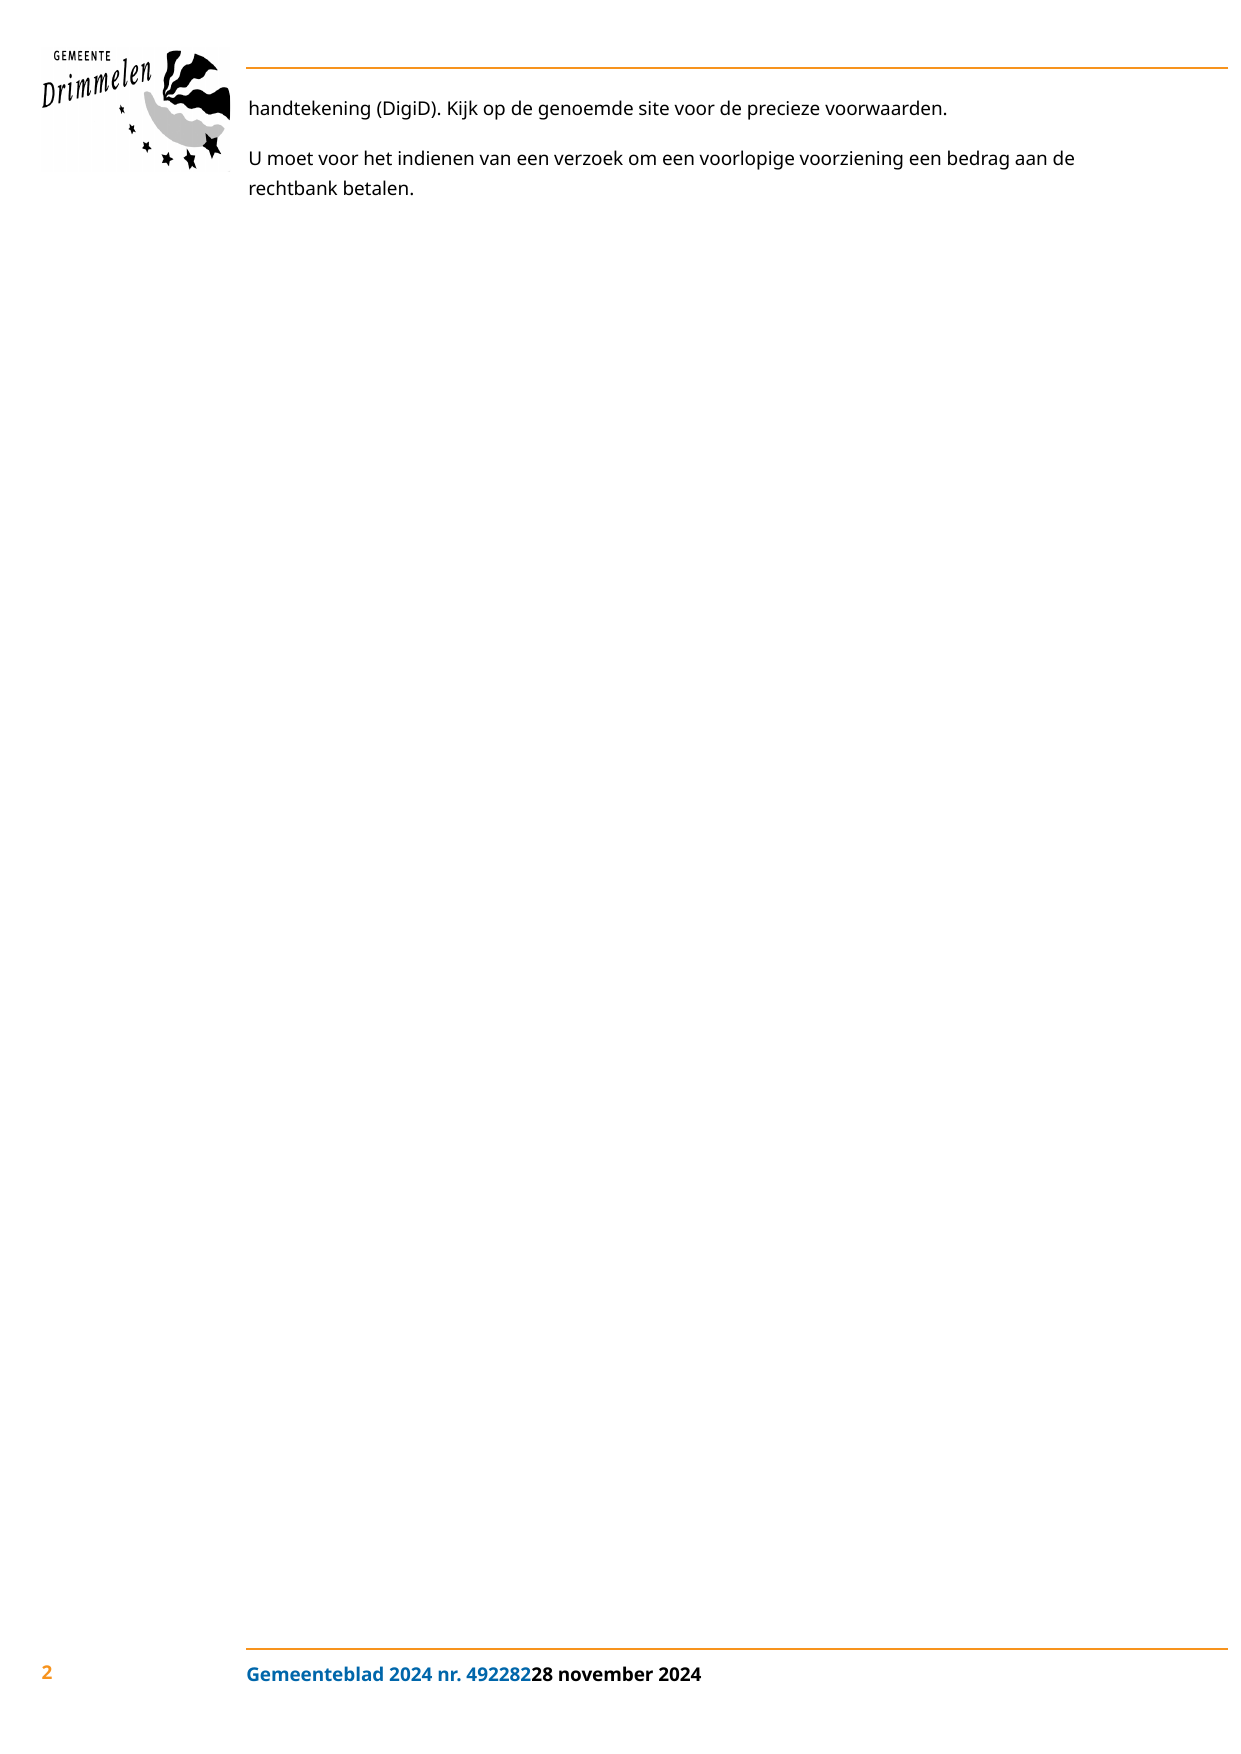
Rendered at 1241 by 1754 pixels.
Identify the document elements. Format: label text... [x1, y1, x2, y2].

text handtekening (DigiD). Kijk op de genoemde site voor de precieze voorwaarden. [248, 95, 1152, 121]
text U moet voor het indienen van een verzoek om een voorlopige voorziening een bedrag aan de rechtbank betalen. [248, 145, 1152, 201]
picture [41, 47, 231, 172]
